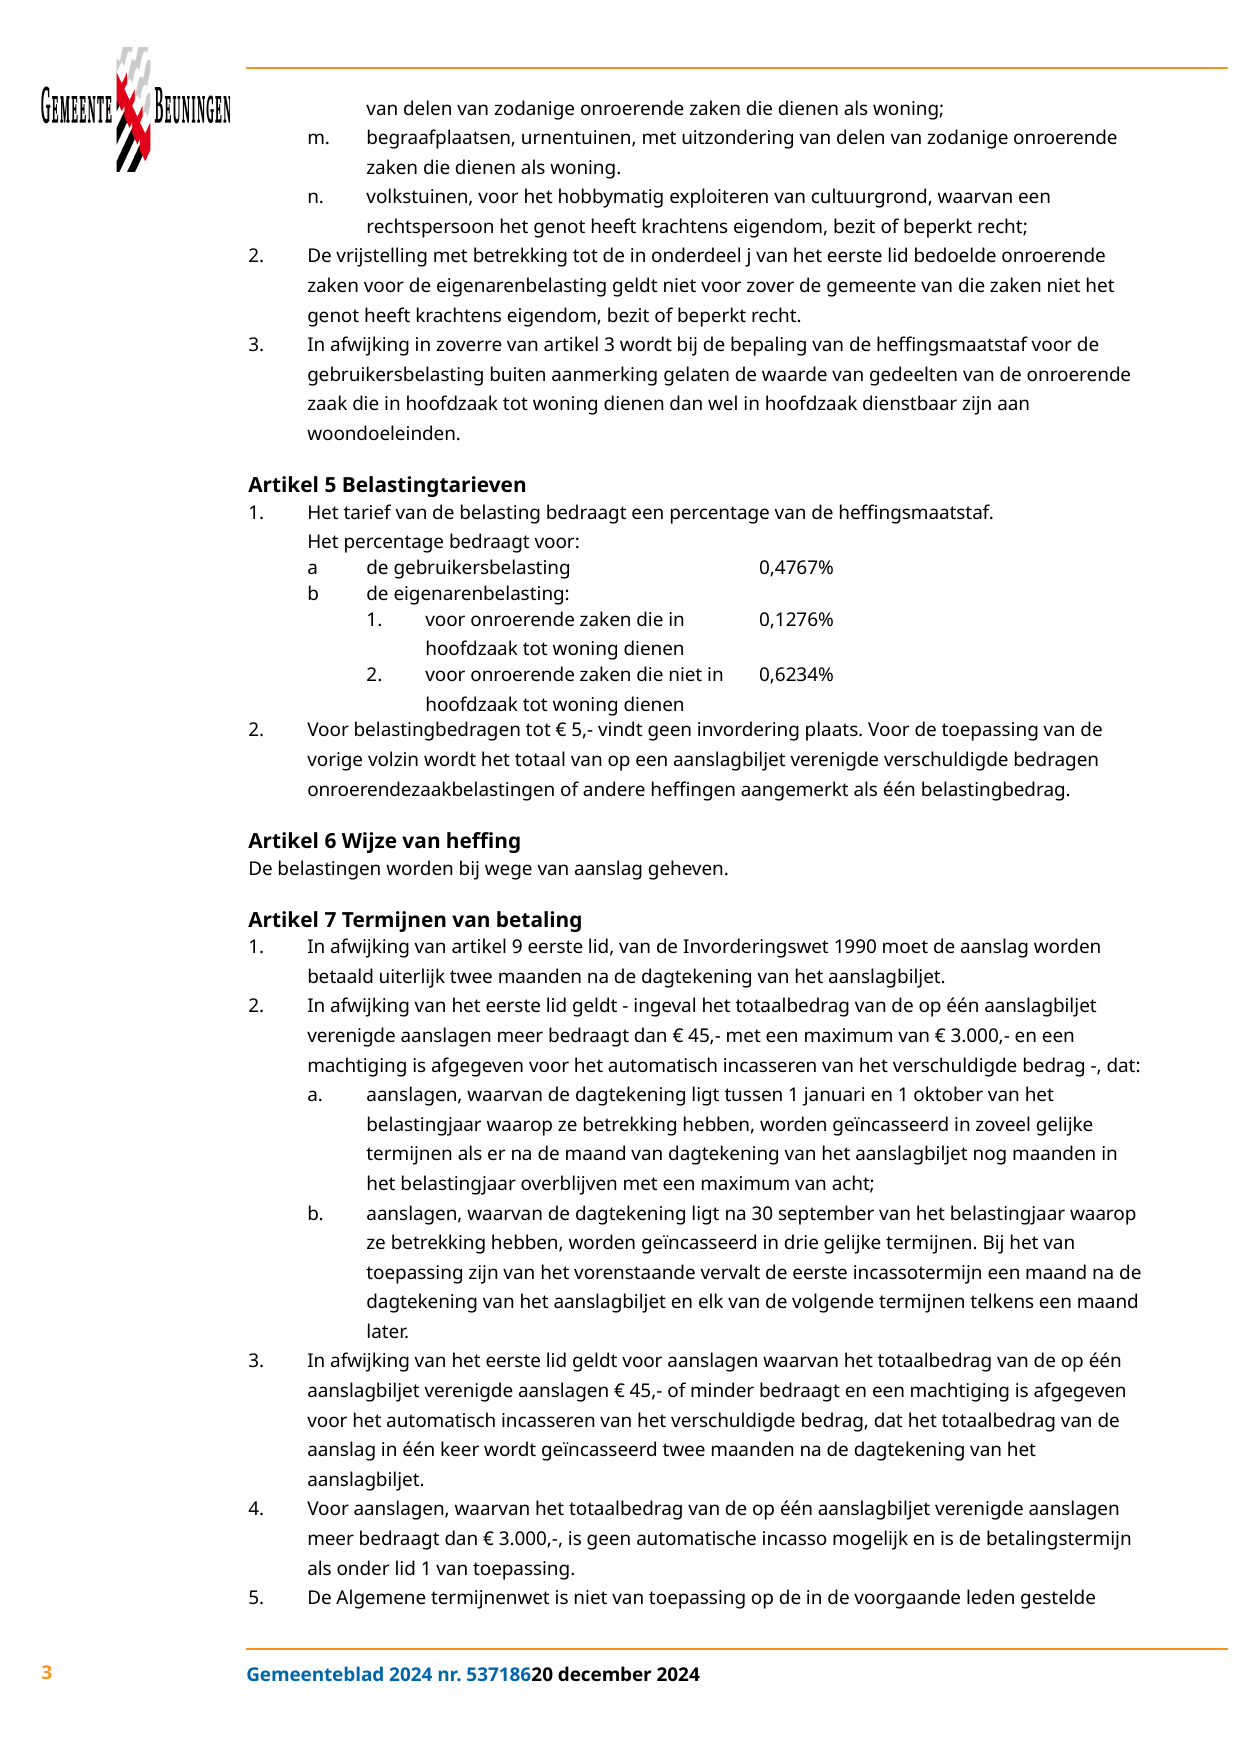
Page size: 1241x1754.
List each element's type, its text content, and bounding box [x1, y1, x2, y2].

list aanslagen, waarvan de dagtekening ligt na 30 september van het belastingjaar waarop ze betrekking hebben, worden geïncasseerd in drie gelijke termijnen. Bij het van toepassing zijn van het vorenstaande vervalt de eerste incassotermijn een maand na de dagtekening van het aanslagbiljet en elk van de volgende termijnen telkens een maand later. [307, 1200, 1152, 1344]
list In afwijking van het eerste lid geldt voor aanslagen waarvan het totaalbedrag van de op één aanslagbiljet verenigde aanslagen € 45,- of minder bedraagt en een machtiging is afgegeven voor het automatisch incasseren van het verschuldigde bedrag, dat het totaalbedrag van de aanslag in één keer wordt geïncasseerd twee maanden na de dagtekening van het aanslagbiljet. [248, 1348, 1152, 1492]
list In afwijking van artikel 9 eerste lid, van de Invorderingswet 1990 moet de aanslag worden betaald uiterlijk twee maanden na de dagtekening van het aanslagbiljet. [248, 933, 1152, 989]
table_cell 0,1276% [759, 606, 1211, 661]
list Het tarief van de belasting bedraagt een percentage van de heffingsmaatstaf. [248, 499, 1152, 525]
table_header [759, 529, 1211, 554]
table_cell 0,6234% [759, 661, 1211, 717]
text Artikel 5 Belastingtarieven [248, 471, 1152, 499]
table_cell de gebruikersbelasting [307, 555, 759, 580]
text De belastingen worden bij wege van aanslag geheven. [248, 855, 1152, 880]
table_cell voor onroerende zaken die in hoofdzaak tot woning dienen [307, 606, 759, 661]
list In afwijking van het eerste lid geldt - ingeval het totaalbedrag van de op één aanslagbiljet verenigde aanslagen meer bedraagt dan € 45,- met een maximum van € 3.000,- en een machtiging is afgegeven voor het automatisch incasseren van het verschuldigde bedrag -, dat: [248, 993, 1152, 1078]
list volkstuinen, voor het hobbymatig exploiteren van cultuurgrond, waarvan een rechtspersoon het genot heeft krachtens eigendom, bezit of beperkt recht; [307, 183, 1152, 239]
list begraafplaatsen, urnentuinen, met uitzondering van delen van zodanige onroerende zaken die dienen als woning. [307, 124, 1152, 180]
list In afwijking in zoverre van artikel 3 wordt bij de bepaling van de heffingsmaatstaf voor de gebruikersbelasting buiten aanmerking gelaten de waarde van gedeelten van de onroerende zaak die in hoofdzaak tot woning dienen dan wel in hoofdzaak dienstbaar zijn aan woondoeleinden. [248, 331, 1152, 446]
text Artikel 7 Termijnen van betaling [248, 905, 1152, 933]
list De Algemene termijnenwet is niet van toepassing op de in de voorgaande leden gestelde [248, 1584, 1152, 1610]
table_cell 0,4767% [759, 555, 1211, 580]
list De vrijstelling met betrekking tot de in onderdeel j van het eerste lid bedoelde onroerende zaken voor de eigenarenbelasting geldt niet voor zover de gemeente van die zaken niet het genot heeft krachtens eigendom, bezit of beperkt recht. [248, 243, 1152, 328]
text Artikel 6 Wijze van heffing [248, 826, 1152, 855]
list Voor belastingbedragen tot € 5,- vindt geen invordering plaats. Voor de toepassing van de vorige volzin wordt het totaal van op een aanslagbiljet verenigde verschuldigde bedragen onroerendezaakbelastingen of andere heffingen aangemerkt als één belastingbedrag. [248, 717, 1152, 802]
table_cell de eigenarenbelasting: [307, 580, 759, 606]
list Voor aanslagen, waarvan het totaalbedrag van de op één aanslagbiljet verenigde aanslagen meer bedraagt dan € 3.000,-, is geen automatische incasso mogelijk en is de betalingstermijn als onder lid 1 van toepassing. [248, 1496, 1152, 1581]
table_cell [759, 580, 1211, 606]
picture [41, 47, 231, 172]
list van delen van zodanige onroerende zaken die dienen als woning; [307, 95, 1152, 121]
table_header Het percentage bedraagt voor: [307, 529, 759, 554]
table_cell voor onroerende zaken die niet in hoofdzaak tot woning dienen [307, 661, 759, 717]
list aanslagen, waarvan de dagtekening ligt tussen 1 januari en 1 oktober van het belastingjaar waarop ze betrekking hebben, worden geïncasseerd in zoveel gelijke termijnen als er na de maand van dagtekening van het aanslagbiljet nog maanden in het belastingjaar overblijven met een maximum van acht; [307, 1081, 1152, 1196]
